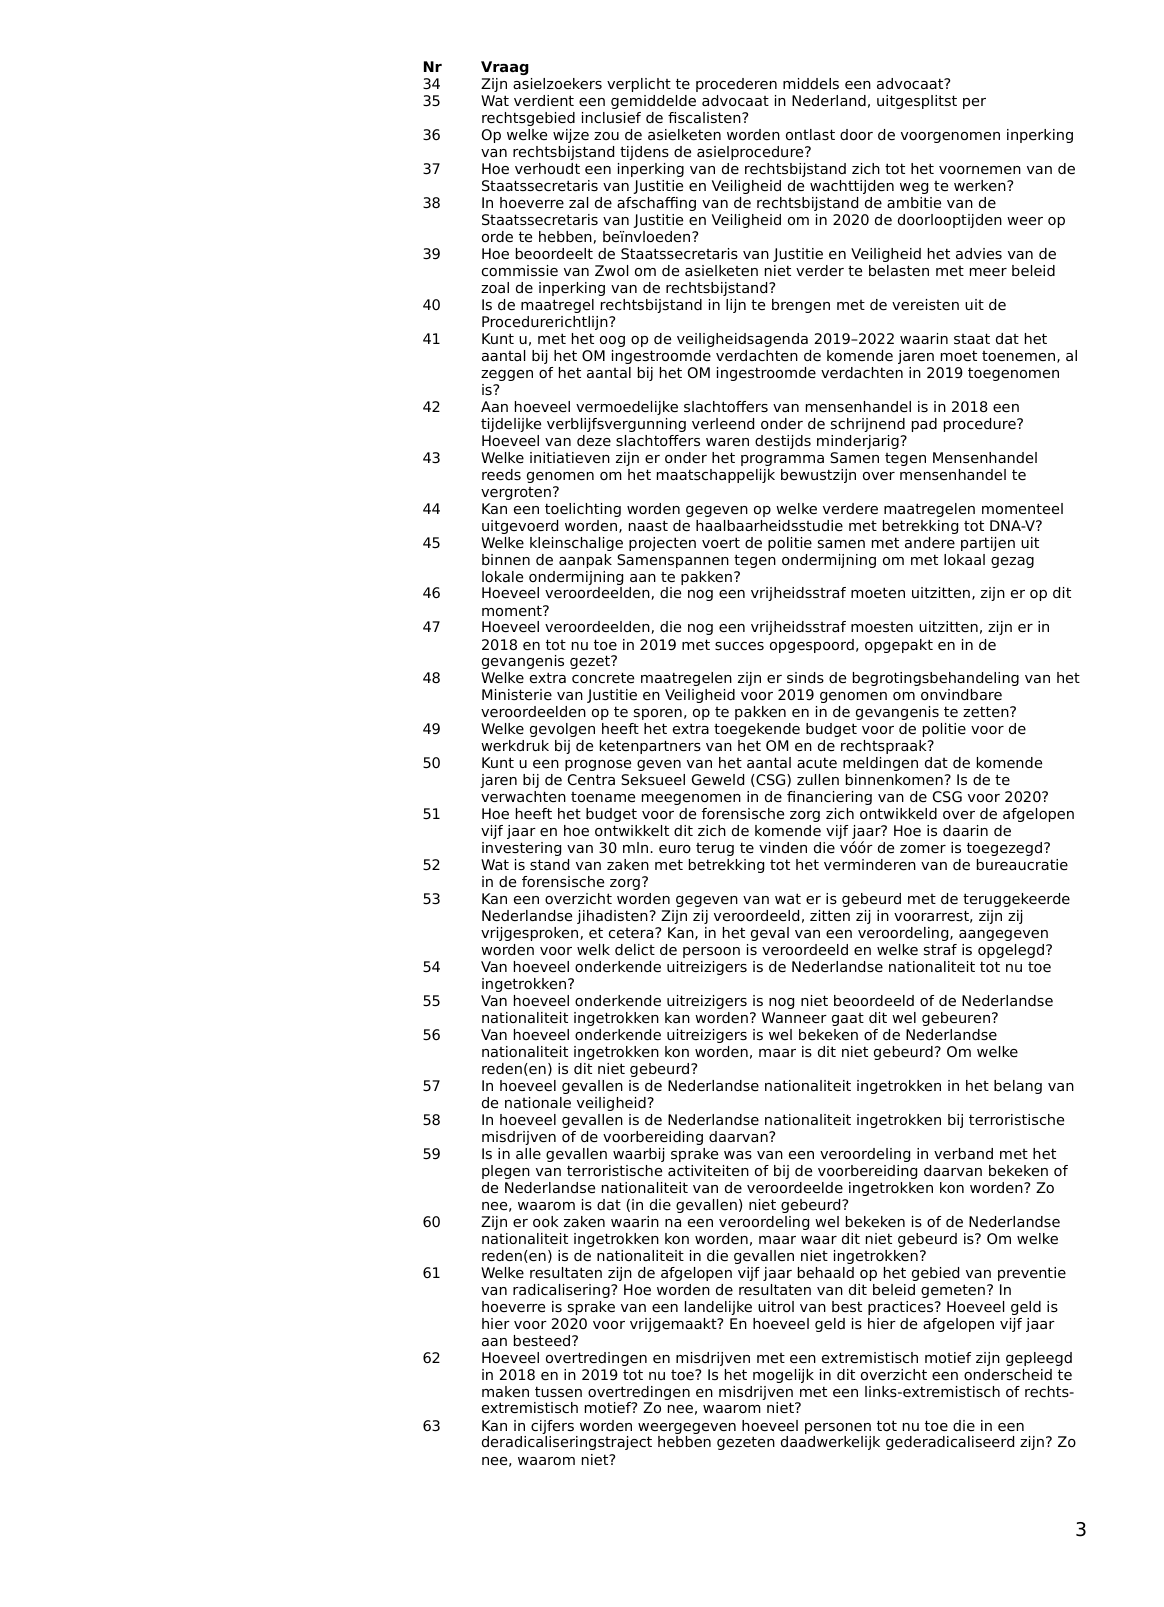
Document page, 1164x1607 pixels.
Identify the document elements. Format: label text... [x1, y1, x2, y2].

table_cell 40 [422, 297, 475, 331]
table_cell Aan hoeveel vermoedelijke slachtoffers van mensenhandel is in 2018 een tijdelijke verblijfsvergunning verleend onder de schrijnend pad procedure? Hoeveel van deze slachtoffers waren destijds minderjarig? [475, 399, 1087, 449]
table_cell 36 [422, 127, 475, 161]
table_cell Hoeveel overtredingen en misdrijven met een extremistisch motief zijn gepleegd in 2018 en in 2019 tot nu toe? Is het mogelijk in dit overzicht een onderscheid te maken tussen overtredingen en misdrijven met een links-extremistisch of rechts-extremistisch motief? Zo nee, waarom niet? [475, 1350, 1087, 1417]
table_header Vraag [475, 59, 1087, 76]
table_cell 35 [422, 93, 475, 127]
table_cell 60 [422, 1214, 475, 1264]
table_cell Welke kleinschalige projecten voert de politie samen met andere partijen uit binnen de aanpak Samenspannen tegen ondermijning om met lokaal gezag lokale ondermijning aan te pakken? [475, 535, 1087, 585]
table_cell In hoeverre zal de afschaffing van de rechtsbijstand de ambitie van de Staatssecretaris van Justitie en Veiligheid om in 2020 de doorlooptijden weer op orde te hebben, beïnvloeden? [475, 195, 1087, 246]
table_cell Welke initiatieven zijn er onder het programma Samen tegen Mensenhandel reeds genomen om het maatschappelijk bewustzijn over mensenhandel te vergroten? [475, 450, 1087, 501]
table_cell Zijn er ook zaken waarin na een veroordeling wel bekeken is of de Nederlandse nationaliteit ingetrokken kon worden, maar waar dit niet gebeurd is? Om welke reden(en) is de nationaliteit in die gevallen niet ingetrokken? [475, 1214, 1087, 1264]
table_cell In hoeveel gevallen is de Nederlandse nationaliteit ingetrokken bij terroristische misdrijven of de voorbereiding daarvan? [475, 1112, 1087, 1146]
table_cell 56 [422, 1027, 475, 1078]
table_cell Welke gevolgen heeft het extra toegekende budget voor de politie voor de werkdruk bij de ketenpartners van het OM en de rechtspraak? [475, 721, 1087, 755]
table_cell 48 [422, 670, 475, 721]
table_cell Zijn asielzoekers verplicht te procederen middels een advocaat? [475, 76, 1087, 93]
table_cell 34 [422, 76, 475, 93]
table_cell 54 [422, 959, 475, 993]
table_cell 37 [422, 161, 475, 195]
table_cell 39 [422, 246, 475, 297]
table_cell Van hoeveel onderkende uitreizigers is nog niet beoordeeld of de Nederlandse nationaliteit ingetrokken kan worden? Wanneer gaat dit wel gebeuren? [475, 993, 1087, 1027]
table_cell 59 [422, 1146, 475, 1214]
table_cell 43 [422, 450, 475, 501]
table_cell Kunt u een prognose geven van het aantal acute meldingen dat de komende jaren bij de Centra Seksueel Geweld (CSG) zullen binnenkomen? Is de te verwachten toename meegenomen in de financiering van de CSG voor 2020? [475, 755, 1087, 806]
table_cell Is de maatregel rechtsbijstand in lijn te brengen met de vereisten uit de Procedurerichtlijn? [475, 297, 1087, 331]
table_cell Kan in cijfers worden weergegeven hoeveel personen tot nu toe die in een deradicaliseringstraject hebben gezeten daadwerkelijk gederadicaliseerd zijn? Zo nee, waarom niet? [475, 1418, 1087, 1468]
table_cell 52 [422, 857, 475, 891]
table_cell 62 [422, 1350, 475, 1417]
table_cell 44 [422, 501, 475, 534]
table_cell Van hoeveel onderkende uitreizigers is wel bekeken of de Nederlandse nationaliteit ingetrokken kon worden, maar is dit niet gebeurd? Om welke reden(en) is dit niet gebeurd? [475, 1027, 1087, 1078]
table_cell 63 [422, 1418, 475, 1468]
table_cell Kan een overzicht worden gegeven van wat er is gebeurd met de teruggekeerde Nederlandse jihadisten? Zijn zij veroordeeld, zitten zij in voorarrest, zijn zij vrijgesproken, et cetera? Kan, in het geval van een veroordeling, aangegeven worden voor welk delict de persoon is veroordeeld en welke straf is opgelegd? [475, 891, 1087, 959]
table_cell 46 [422, 585, 475, 619]
table_cell In hoeveel gevallen is de Nederlandse nationaliteit ingetrokken in het belang van de nationale veiligheid? [475, 1078, 1087, 1112]
table_cell Kan een toelichting worden gegeven op welke verdere maatregelen momenteel uitgevoerd worden, naast de haalbaarheidsstudie met betrekking tot DNA-V? [475, 501, 1087, 534]
table_cell 47 [422, 619, 475, 670]
table_cell 51 [422, 806, 475, 857]
table_cell Kunt u, met het oog op de veiligheidsagenda 2019–2022 waarin staat dat het aantal bij het OM ingestroomde verdachten de komende jaren moet toenemen, al zeggen of het aantal bij het OM ingestroomde verdachten in 2019 toegenomen is? [475, 331, 1087, 399]
table_cell Hoe heeft het budget voor de forensische zorg zich ontwikkeld over de afgelopen vijf jaar en hoe ontwikkelt dit zich de komende vijf jaar? Hoe is daarin de investering van 30 mln. euro terug te vinden die vóór de zomer is toegezegd? [475, 806, 1087, 857]
table_cell Op welke wijze zou de asielketen worden ontlast door de voorgenomen inperking van rechtsbijstand tijdens de asielprocedure? [475, 127, 1087, 161]
table_cell Welke extra concrete maatregelen zijn er sinds de begrotingsbehandeling van het Ministerie van Justitie en Veiligheid voor 2019 genomen om onvindbare veroordeelden op te sporen, op te pakken en in de gevangenis te zetten? [475, 670, 1087, 721]
table_cell 49 [422, 721, 475, 755]
table_cell Wat is stand van zaken met betrekking tot het verminderen van de bureaucratie in de forensische zorg? [475, 857, 1087, 891]
table_cell 55 [422, 993, 475, 1027]
table_cell 45 [422, 535, 475, 585]
table_cell Hoeveel veroordeelden, die nog een vrijheidsstraf moesten uitzitten, zijn er in 2018 en tot nu toe in 2019 met succes opgespoord, opgepakt en in de gevangenis gezet? [475, 619, 1087, 670]
table_cell Welke resultaten zijn de afgelopen vijf jaar behaald op het gebied van preventie van radicalisering? Hoe worden de resultaten van dit beleid gemeten? In hoeverre is sprake van een landelijke uitrol van best practices? Hoeveel geld is hier voor 2020 voor vrijgemaakt? En hoeveel geld is hier de afgelopen vijf jaar aan besteed? [475, 1265, 1087, 1349]
table_cell 61 [422, 1265, 475, 1349]
table_cell Hoe beoordeelt de Staatssecretaris van Justitie en Veiligheid het advies van de commissie van Zwol om de asielketen niet verder te belasten met meer beleid zoal de inperking van de rechtsbijstand? [475, 246, 1087, 297]
table_cell 58 [422, 1112, 475, 1146]
table_cell Hoeveel veroordeelden, die nog een vrijheidsstraf moeten uitzitten, zijn er op dit moment? [475, 585, 1087, 619]
table_cell Van hoeveel onderkende uitreizigers is de Nederlandse nationaliteit tot nu toe ingetrokken? [475, 959, 1087, 993]
table_cell Wat verdient een gemiddelde advocaat in Nederland, uitgesplitst per rechtsgebied inclusief de fiscalisten? [475, 93, 1087, 127]
table_cell 57 [422, 1078, 475, 1112]
table_cell 41 [422, 331, 475, 399]
table_header Nr [422, 59, 475, 76]
table_cell Hoe verhoudt een inperking van de rechtsbijstand zich tot het voornemen van de Staatssecretaris van Justitie en Veiligheid de wachttijden weg te werken? [475, 161, 1087, 195]
table_cell 38 [422, 195, 475, 246]
table_cell 53 [422, 891, 475, 959]
table_cell Is in alle gevallen waarbij sprake was van een veroordeling in verband met het plegen van terroristische activiteiten of bij de voorbereiding daarvan bekeken of de Nederlandse nationaliteit van de veroordeelde ingetrokken kon worden? Zo nee, waarom is dat (in die gevallen) niet gebeurd? [475, 1146, 1087, 1214]
table_cell 42 [422, 399, 475, 449]
table_cell 50 [422, 755, 475, 806]
